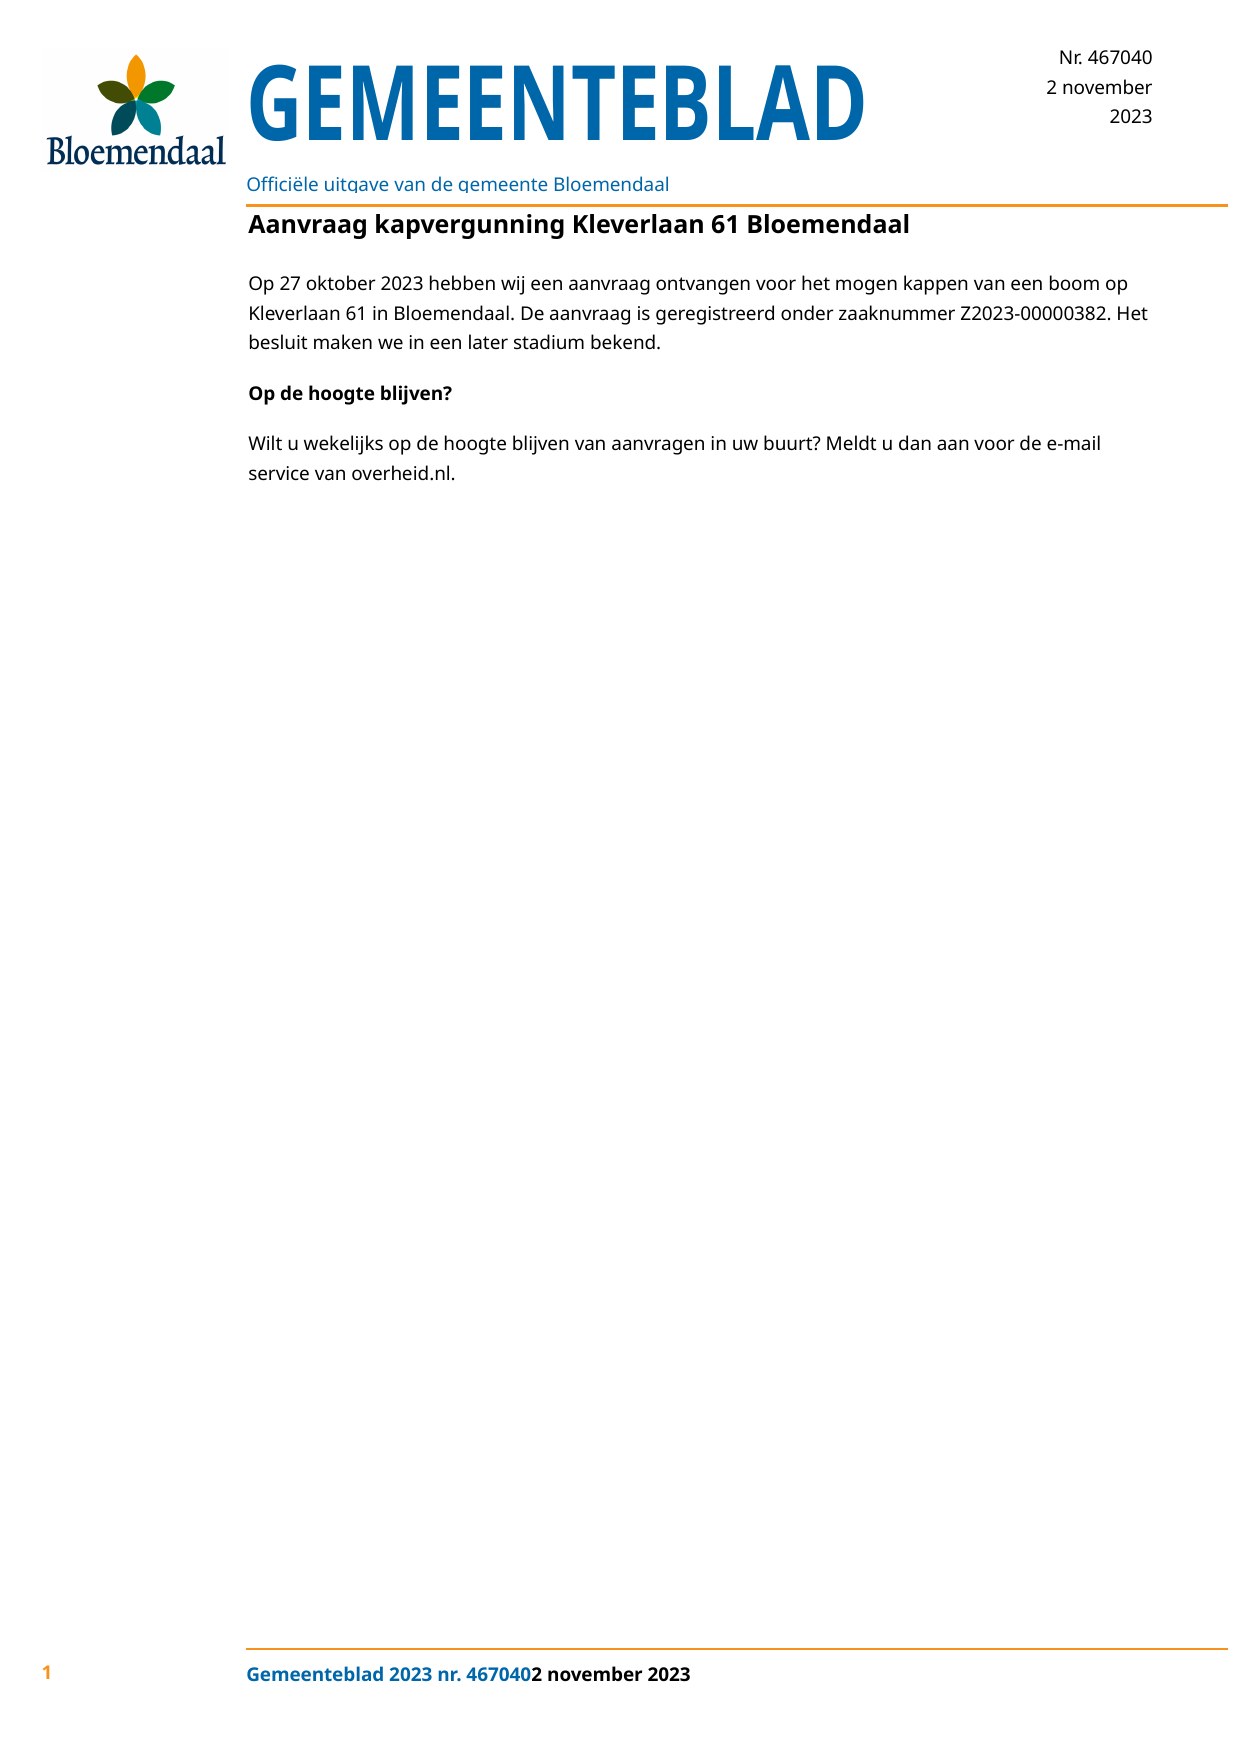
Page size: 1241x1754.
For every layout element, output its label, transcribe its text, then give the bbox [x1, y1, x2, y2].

text Op de hoogte blijven? [248, 380, 1152, 406]
picture [41, 47, 231, 172]
text Wilt u wekelijks op de hoogte blijven van aanvragen in uw buurt? Meldt u dan aan voor de e-mail service van overheid.nl. [248, 430, 1152, 486]
text Aanvraag kapvergunning Kleverlaan 61 Bloemendaal [248, 207, 1152, 241]
text Op 27 oktober 2023 hebben wij een aanvraag ontvangen voor het mogen kappen van een boom op Kleverlaan 61 in Bloemendaal. De aanvraag is geregistreerd onder zaaknummer Z2023-00000382. Het besluit maken we in een later stadium bekend. [248, 270, 1152, 355]
